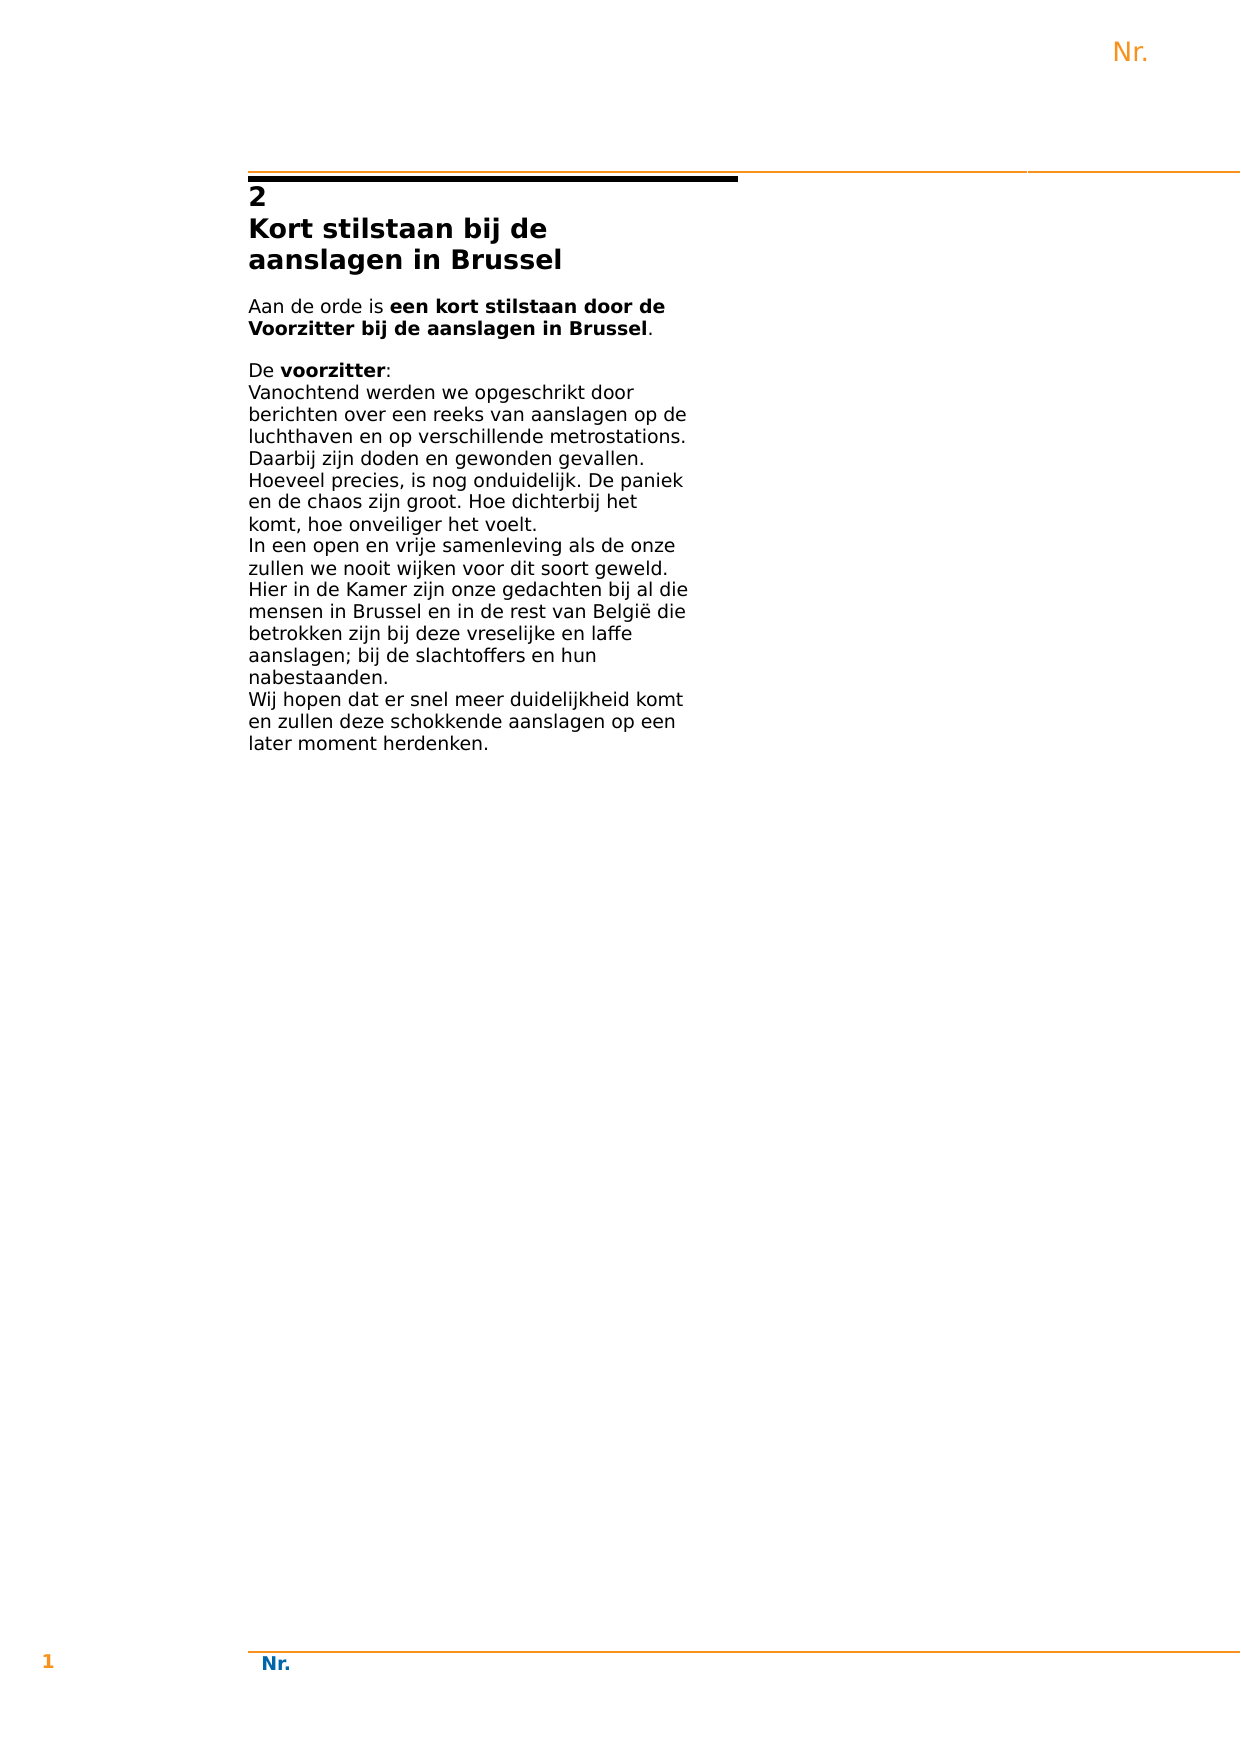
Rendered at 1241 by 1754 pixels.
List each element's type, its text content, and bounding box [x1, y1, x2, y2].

title 2 Kort stilstaan bij de aanslagen in Brussel [248, 182, 691, 276]
text In een open en vrije samenleving als de onze zullen we nooit wijken voor dit soort geweld. Hier in de Kamer zijn onze gedachten bij al die mensen in Brussel en in de rest van België die betrokken zijn bij deze vreselijke en laffe aanslagen; bij de slachtoffers en hun nabestaanden. [248, 535, 691, 689]
text Aan de orde is een kort stilstaan door de Voorzitter bij de aanslagen in Brussel. [248, 296, 691, 339]
text Vanochtend werden we opgeschrikt door berichten over een reeks van aanslagen op de luchthaven en op verschillende metrostations. Daarbij zijn doden en gewonden gevallen. Hoeveel precies, is nog onduidelijk. De paniek en de chaos zijn groot. Hoe dichterbij het komt, hoe onveiliger het voelt. [248, 382, 691, 535]
text De voorzitter: [248, 359, 691, 382]
text Wij hopen dat er snel meer duidelijkheid komt en zullen deze schokkende aanslagen op een later moment herdenken. [248, 689, 691, 755]
